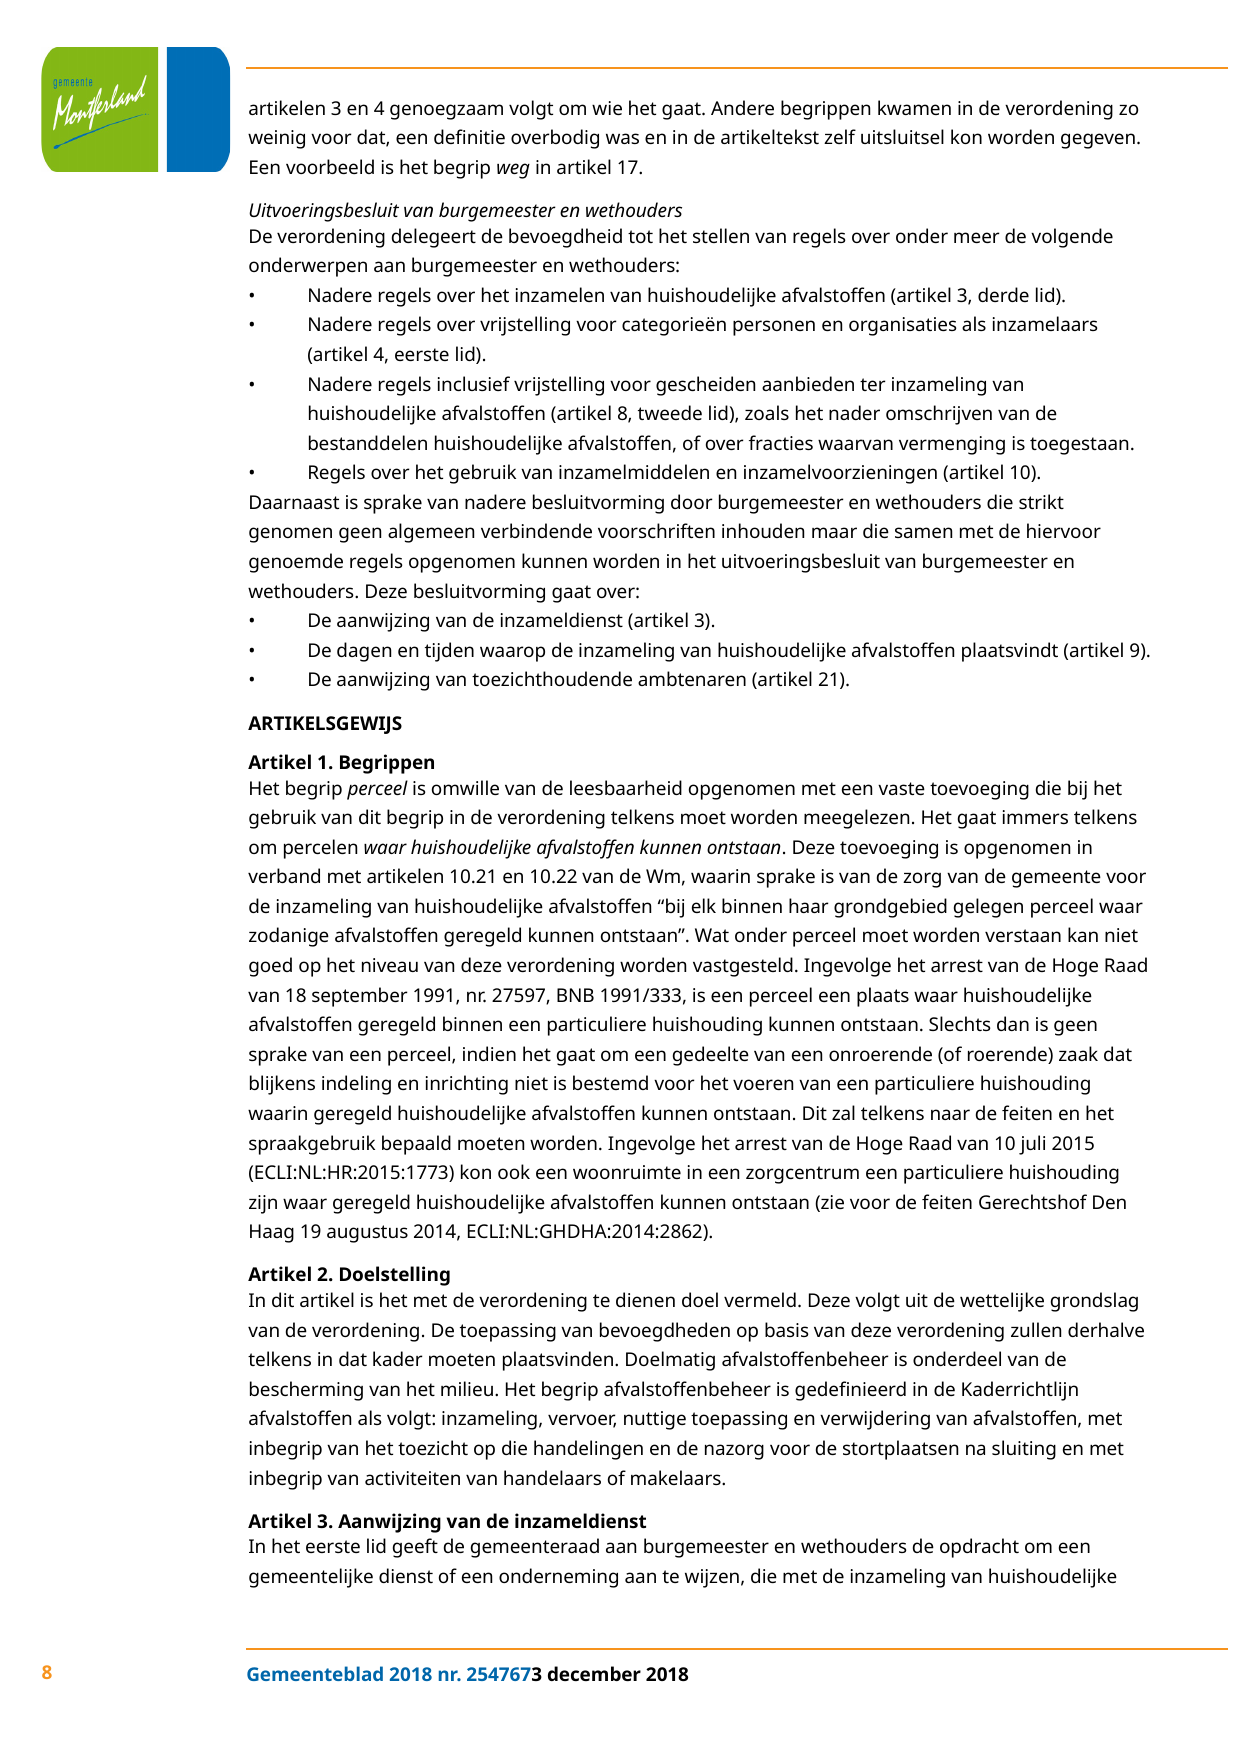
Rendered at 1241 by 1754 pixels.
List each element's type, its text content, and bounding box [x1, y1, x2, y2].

text Artikel 2. Doelstelling [248, 1262, 1152, 1287]
list Nadere regels over het inzamelen van huishoudelijke afvalstoffen (artikel 3, derde lid). [248, 282, 1152, 308]
list Regels over het gebruik van inzamelmiddelen en inzamelvoorzieningen (artikel 10). [248, 459, 1152, 485]
text Uitvoeringsbesluit van burgemeester en wethouders [248, 197, 1152, 223]
text artikelen 3 en 4 genoegzaam volgt om wie het gaat. Andere begrippen kwamen in de verordening zo weinig voor dat, een definitie overbodig was en in de artikeltekst zelf uitsluitsel kon worden gegeven. Een voorbeeld is het begrip weg in artikel 17. [248, 95, 1152, 180]
text Daarnaast is sprake van nadere besluitvorming door burgemeester en wethouders die strikt genomen geen algemeen verbindende voorschriften inhouden maar die samen met de hiervoor genoemde regels opgenomen kunnen worden in het uitvoeringsbesluit van burgemeester en wethouders. Deze besluitvorming gaat over: [248, 489, 1152, 603]
text In dit artikel is het met de verordening te dienen doel vermeld. Deze volgt uit de wettelijke grondslag van de verordening. De toepassing van bevoegdheden op basis van deze verordening zullen derhalve telkens in dat kader moeten plaatsvinden. Doelmatig afvalstoffenbeheer is onderdeel van de bescherming van het milieu. Het begrip afvalstoffenbeheer is gedefinieerd in de Kaderrichtlijn afvalstoffen als volgt: inzameling, vervoer, nuttige toepassing en verwijdering van afvalstoffen, met inbegrip van het toezicht op die handelingen en de nazorg voor de stortplaatsen na sluiting en met inbegrip van activiteiten van handelaars of makelaars. [248, 1287, 1152, 1491]
list De aanwijzing van toezichthoudende ambtenaren (artikel 21). [248, 667, 1152, 692]
text De verordening delegeert de bevoegdheid tot het stellen van regels over onder meer de volgende onderwerpen aan burgemeester en wethouders: [248, 223, 1152, 278]
list Nadere regels inclusief vrijstelling voor gescheiden aanbieden ter inzameling van huishoudelijke afvalstoffen (artikel 8, tweede lid), zoals het nader omschrijven van de bestanddelen huishoudelijke afvalstoffen, of over fracties waarvan vermenging is toegestaan. [248, 371, 1152, 456]
text In het eerste lid geeft de gemeenteraad aan burgemeester en wethouders de opdracht om een gemeentelijke dienst of een onderneming aan te wijzen, die met de inzameling van huishoudelijke [248, 1534, 1152, 1589]
picture [41, 47, 231, 172]
text Het begrip perceel is omwille van de leesbaarheid opgenomen met een vaste toevoeging die bij het gebruik van dit begrip in de verordening telkens moet worden meegelezen. Het gaat immers telkens om percelen waar huishoudelijke afvalstoffen kunnen ontstaan. Deze toevoeging is opgenomen in verband met artikelen 10.21 en 10.22 van de Wm, waarin sprake is van de zorg van de gemeente voor de inzameling van huishoudelijke afvalstoffen “bij elk binnen haar grondgebied gelegen perceel waar zodanige afvalstoffen geregeld kunnen ontstaan”. Wat onder perceel moet worden verstaan kan niet goed op het niveau van deze verordening worden vastgesteld. Ingevolge het arrest van de Hoge Raad van 18 september 1991, nr. 27597, BNB 1991/333, is een perceel een plaats waar huishoudelijke afvalstoffen geregeld binnen een particuliere huishouding kunnen ontstaan. Slechts dan is geen sprake van een perceel, indien het gaat om een gedeelte van een onroerende (of roerende) zaak dat blijkens indeling en inrichting niet is bestemd voor het voeren van een particuliere huishouding waarin geregeld huishoudelijke afvalstoffen kunnen ontstaan. Dit zal telkens naar de feiten en het spraakgebruik bepaald moeten worden. Ingevolge het arrest van de Hoge Raad van 10 juli 2015 (ECLI:NL:HR:2015:1773) kon ook een woonruimte in een zorgcentrum een particuliere huishouding zijn waar geregeld huishoudelijke afvalstoffen kunnen ontstaan (zie voor de feiten Gerechtshof Den Haag 19 augustus 2014, ECLI:NL:GHDHA:2014:2862). [248, 775, 1152, 1244]
text Artikel 3. Aanwijzing van de inzameldienst [248, 1508, 1152, 1534]
list De aanwijzing van de inzameldienst (artikel 3). [248, 607, 1152, 633]
text Artikel 1. Begrippen [248, 749, 1152, 775]
list De dagen en tijden waarop de inzameling van huishoudelijke afvalstoffen plaatsvindt (artikel 9). [248, 637, 1152, 663]
text ARTIKELSGEWIJS [248, 710, 1152, 735]
list Nadere regels over vrijstelling voor categorieën personen en organisaties als inzamelaars (artikel 4, eerste lid). [248, 312, 1152, 367]
